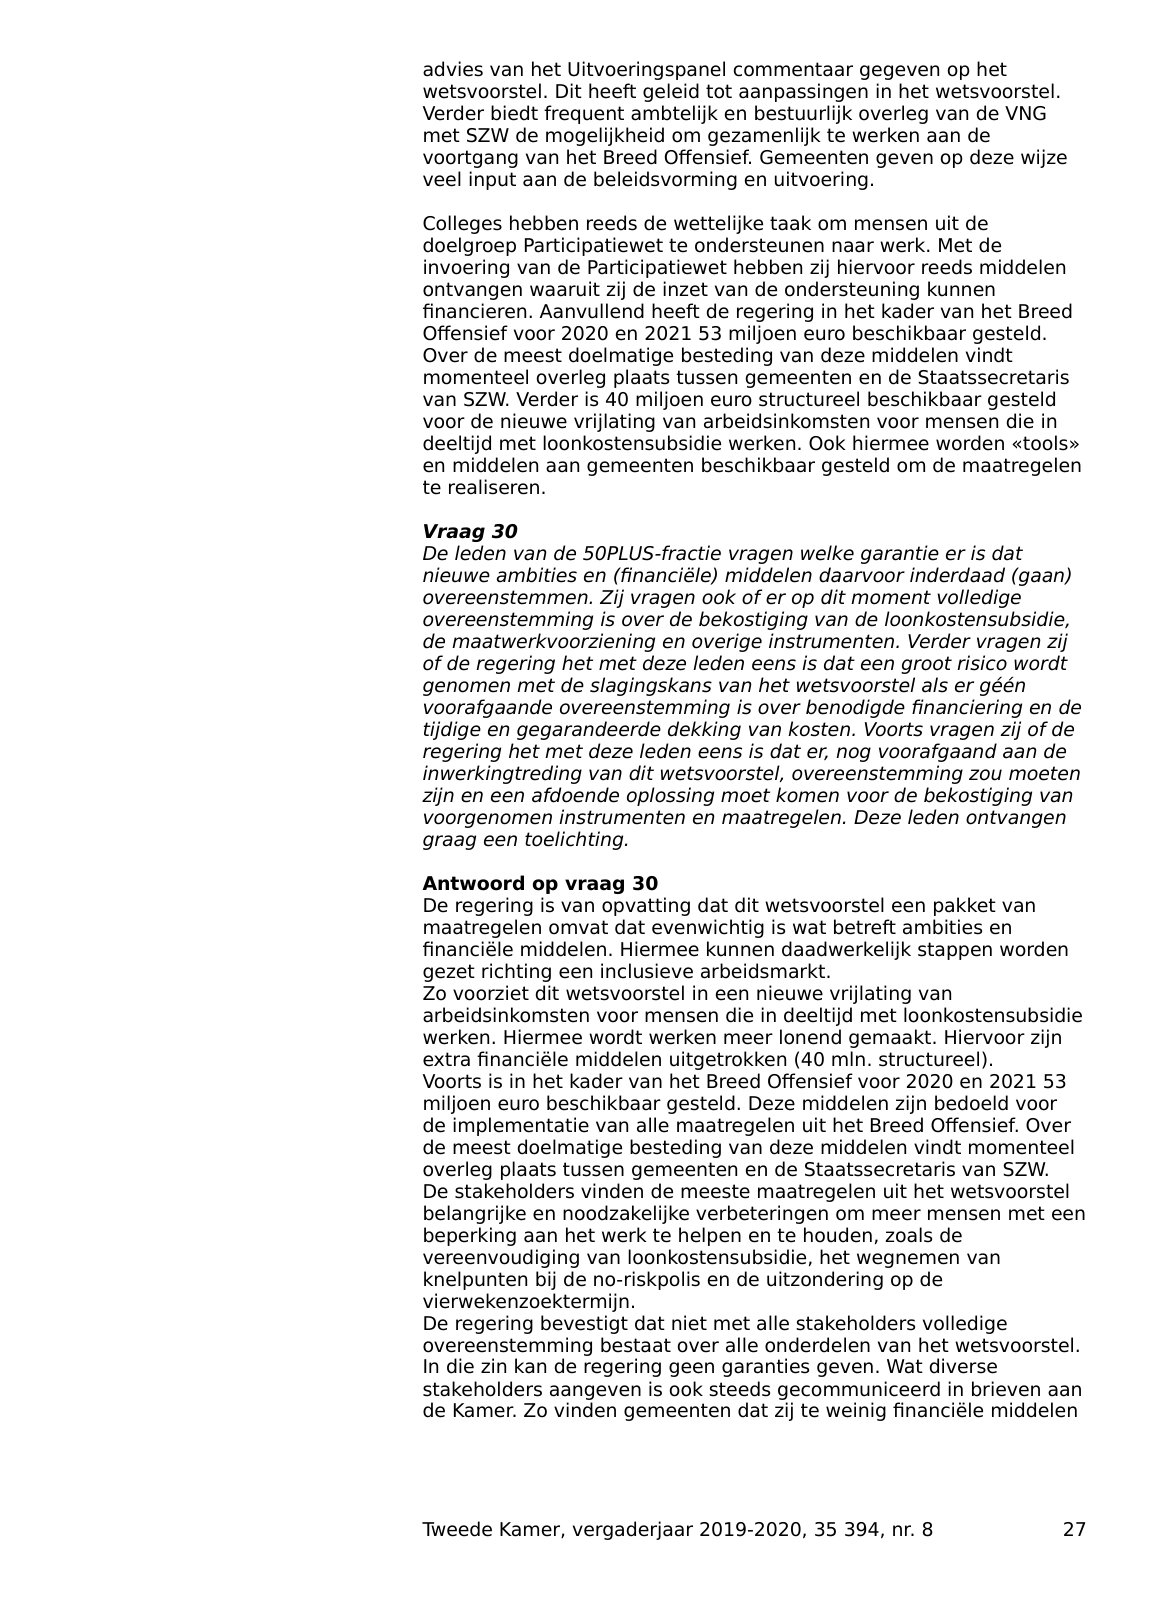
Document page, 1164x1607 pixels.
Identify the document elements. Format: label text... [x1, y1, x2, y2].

text De regering bevestigt dat niet met alle stakeholders volledige overeenstemming bestaat over alle onderdelen van het wetsvoorstel. In die zin kan de regering geen garanties geven. Wat diverse stakeholders aangeven is ook steeds gecommuniceerd in brieven aan de Kamer. Zo vinden gemeenten dat zij te weinig financiële middelen [422, 1312, 1087, 1422]
text De stakeholders vinden de meeste maatregelen uit het wetsvoorstel belangrijke en noodzakelijke verbeteringen om meer mensen met een beperking aan het werk te helpen en te houden, zoals de vereenvoudiging van loonkostensubsidie, het wegnemen van knelpunten bij de no-riskpolis en de uitzondering op de vierwekenzoektermijn. [422, 1181, 1087, 1312]
text Antwoord op vraag 30 [422, 873, 1087, 895]
text Zo voorziet dit wetsvoorstel in een nieuwe vrijlating van arbeidsinkomsten voor mensen die in deeltijd met loonkostensubsidie werken. Hiermee wordt werken meer lonend gemaakt. Hiervoor zijn extra financiële middelen uitgetrokken (40 mln. structureel). [422, 983, 1087, 1071]
text De leden van de 50PLUS-fractie vragen welke garantie er is dat nieuwe ambities en (financiële) middelen daarvoor inderdaad (gaan) overeenstemmen. Zij vragen ook of er op dit moment volledige overeenstemming is over de bekostiging van de loonkostensubsidie, de maatwerkvoorziening en overige instrumenten. Verder vragen zij of de regering het met deze leden eens is dat een groot risico wordt genomen met de slagingskans van het wetsvoorstel als er géén voorafgaande overeenstemming is over benodigde financiering en de tijdige en gegarandeerde dekking van kosten. Voorts vragen zij of de regering het met deze leden eens is dat er, nog voorafgaand aan de inwerkingtreding van dit wetsvoorstel, overeenstemming zou moeten zijn en een afdoende oplossing moet komen voor de bekostiging van voorgenomen instrumenten en maatregelen. Deze leden ontvangen graag een toelichting. [422, 543, 1087, 851]
text Colleges hebben reeds de wettelijke taak om mensen uit de doelgroep Participatiewet te ondersteunen naar werk. Met de invoering van de Participatiewet hebben zij hiervoor reeds middelen ontvangen waaruit zij de inzet van de ondersteuning kunnen financieren. Aanvullend heeft de regering in het kader van het Breed Offensief voor 2020 en 2021 53 miljoen euro beschikbaar gesteld. Over de meest doelmatige besteding van deze middelen vindt momenteel overleg plaats tussen gemeenten en de Staatssecretaris van SZW. Verder is 40 miljoen euro structureel beschikbaar gesteld voor de nieuwe vrijlating van arbeidsinkomsten voor mensen die in deeltijd met loonkostensubsidie werken. Ook hiermee worden «tools» en middelen aan gemeenten beschikbaar gesteld om de maatregelen te realiseren. [422, 213, 1087, 499]
text Vraag 30 [422, 521, 1087, 543]
text De regering is van opvatting dat dit wetsvoorstel een pakket van maatregelen omvat dat evenwichtig is wat betreft ambities en financiële middelen. Hiermee kunnen daadwerkelijk stappen worden gezet richting een inclusieve arbeidsmarkt. [422, 895, 1087, 983]
text advies van het Uitvoeringspanel commentaar gegeven op het wetsvoorstel. Dit heeft geleid tot aanpassingen in het wetsvoorstel. Verder biedt frequent ambtelijk en bestuurlijk overleg van de VNG met SZW de mogelijkheid om gezamenlijk te werken aan de voortgang van het Breed Offensief. Gemeenten geven op deze wijze veel input aan de beleidsvorming en uitvoering. [422, 59, 1087, 191]
text Voorts is in het kader van het Breed Offensief voor 2020 en 2021 53 miljoen euro beschikbaar gesteld. Deze middelen zijn bedoeld voor de implementatie van alle maatregelen uit het Breed Offensief. Over de meest doelmatige besteding van deze middelen vindt momenteel overleg plaats tussen gemeenten en de Staatssecretaris van SZW. [422, 1071, 1087, 1181]
